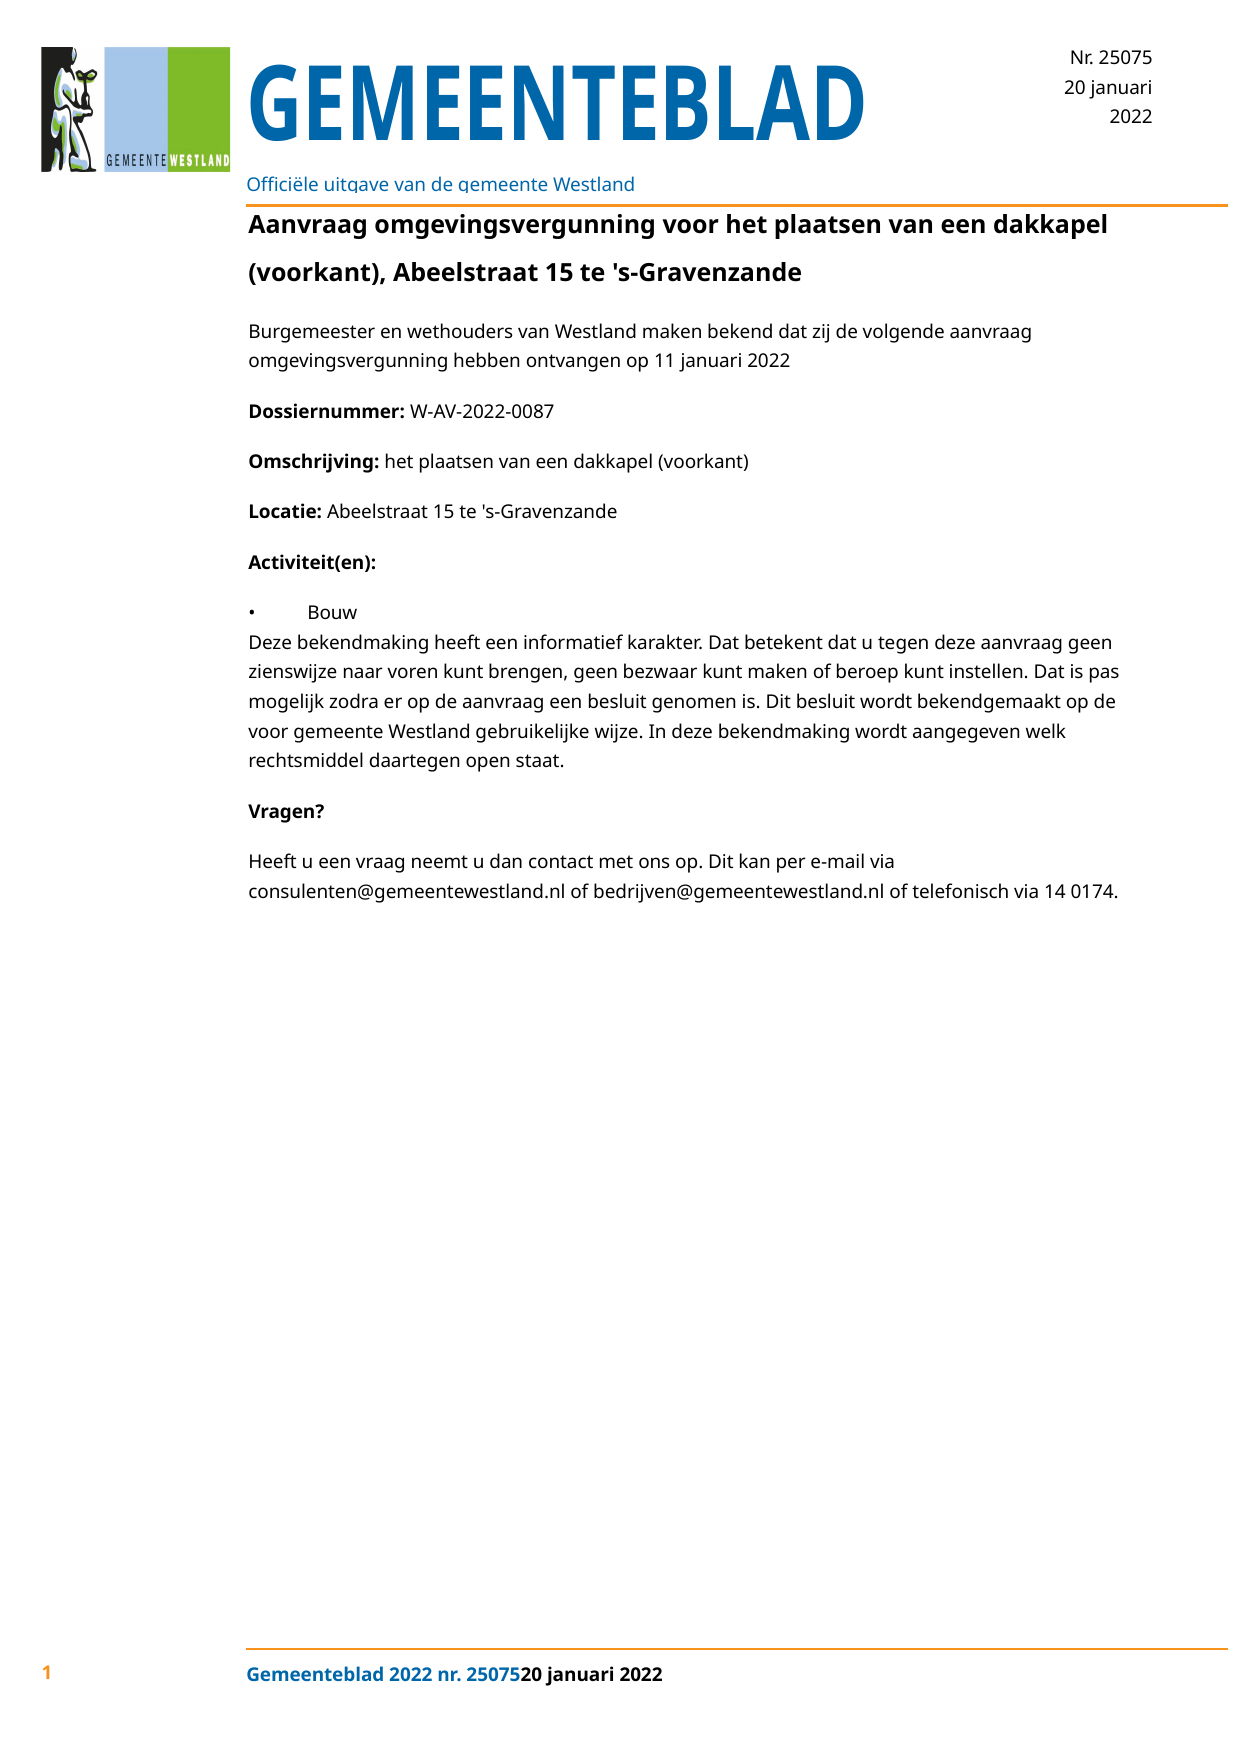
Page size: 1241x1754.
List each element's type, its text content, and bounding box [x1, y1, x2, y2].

text Aanvraag omgevingsvergunning voor het plaatsen van een dakkapel (voorkant), Abeelstraat 15 te 's-Gravenzande [248, 207, 1152, 288]
text Locatie: Abeelstraat 15 te 's-Gravenzande [248, 499, 1152, 524]
text Omschrijving: het plaatsen van een dakkapel (voorkant) [248, 448, 1152, 474]
text Dossiernummer: W-AV-2022-0087 [248, 398, 1152, 424]
text Activiteit(en): [248, 549, 1152, 575]
text Heeft u een vraag neemt u dan contact met ons op. Dit kan per e-mail via consulenten@gemeentewestland.nl of bedrijven@gemeentewestland.nl of telefonisch via 14 0174. [248, 848, 1152, 904]
text Deze bekendmaking heeft een informatief karakter. Dat betekent dat u tegen deze aanvraag geen zienswijze naar voren kunt brengen, geen bezwaar kunt maken of beroep kunt instellen. Dat is pas mogelijk zodra er op de aanvraag een besluit genomen is. Dit besluit wordt bekendgemaakt op de voor gemeente Westland gebruikelijke wijze. In deze bekendmaking wordt aangegeven welk rechtsmiddel daartegen open staat. [248, 629, 1152, 773]
list Bouw [248, 599, 1152, 625]
text Vragen? [248, 798, 1152, 824]
picture [41, 47, 231, 172]
text Burgemeester en wethouders van Westland maken bekend dat zij de volgende aanvraag omgevingsvergunning hebben ontvangen op 11 januari 2022 [248, 318, 1152, 373]
